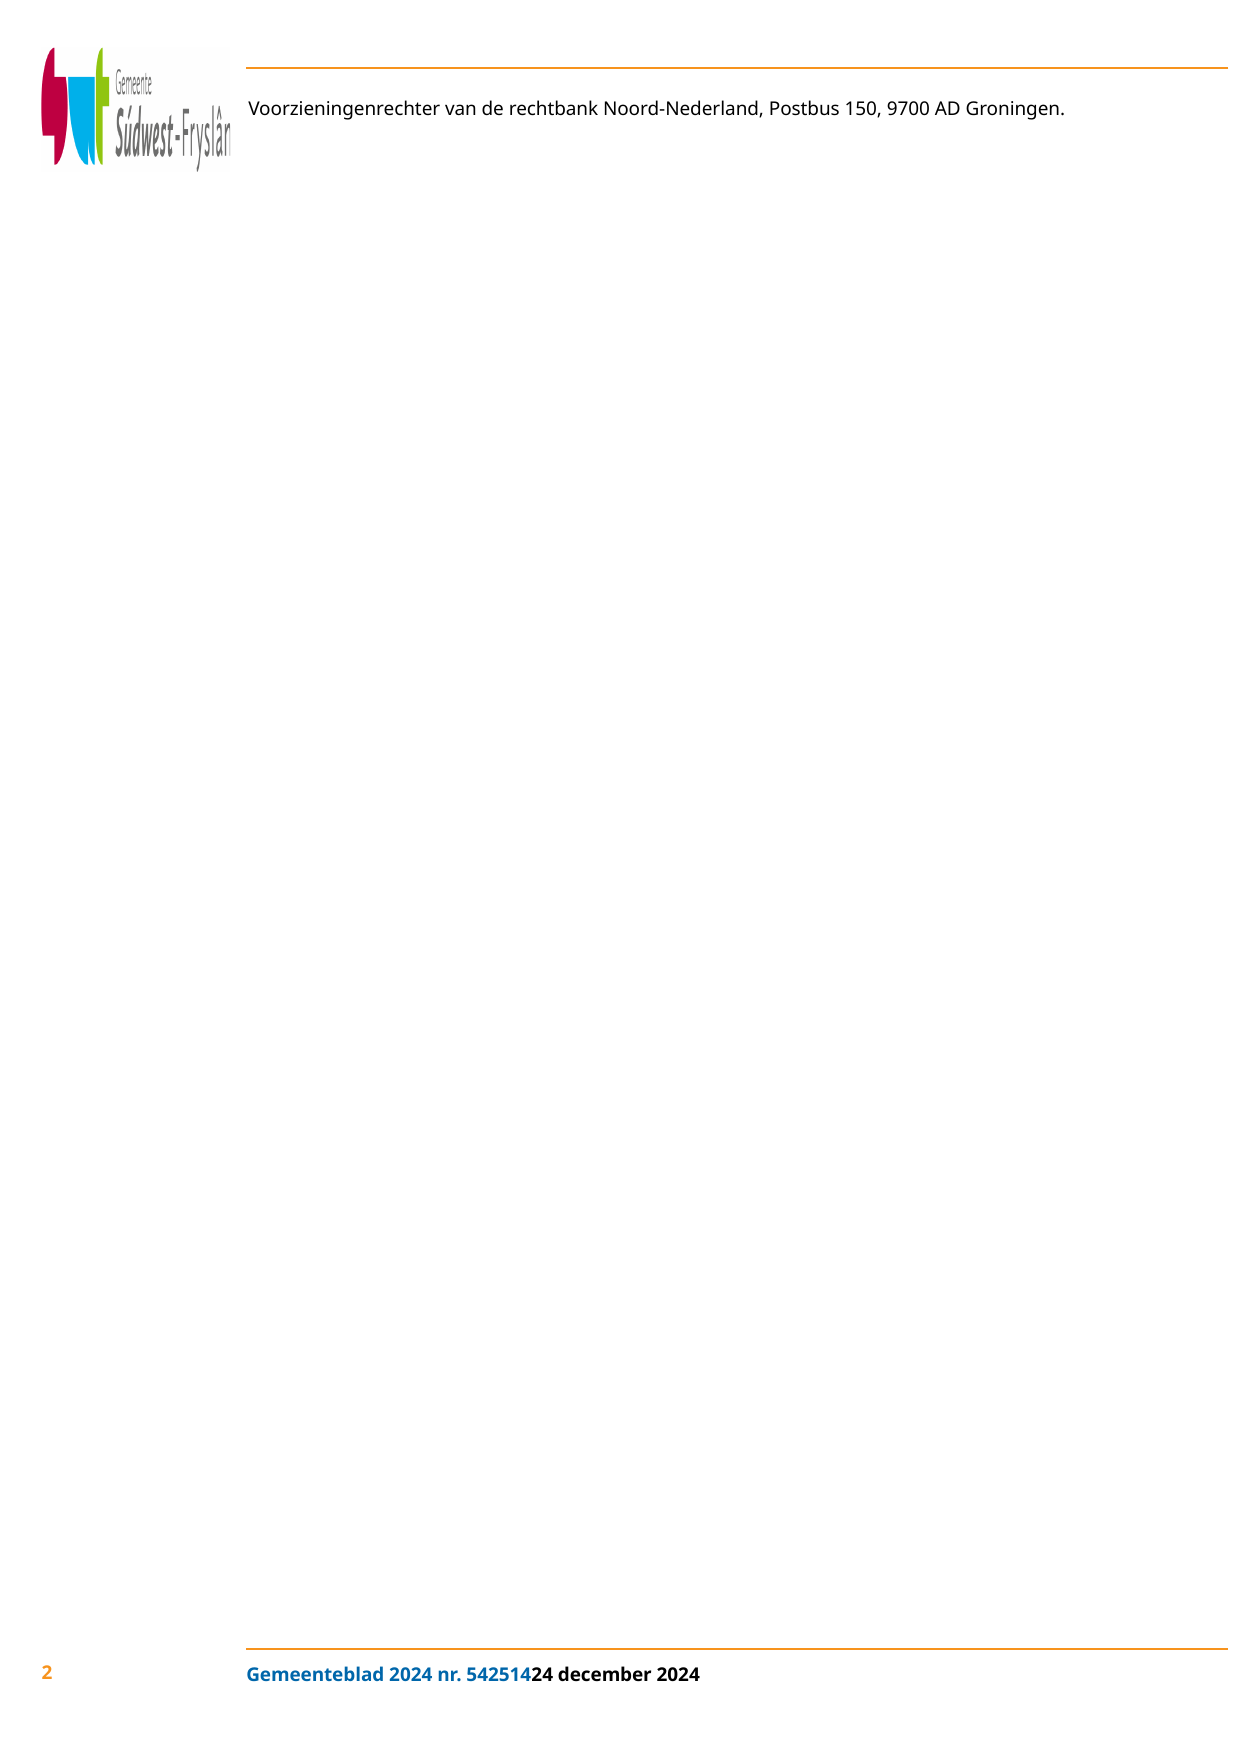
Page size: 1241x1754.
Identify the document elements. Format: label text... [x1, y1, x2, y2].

picture [41, 47, 231, 172]
text Voorzieningenrechter van de rechtbank Noord-Nederland, Postbus 150, 9700 AD Groningen. [248, 95, 1152, 121]
